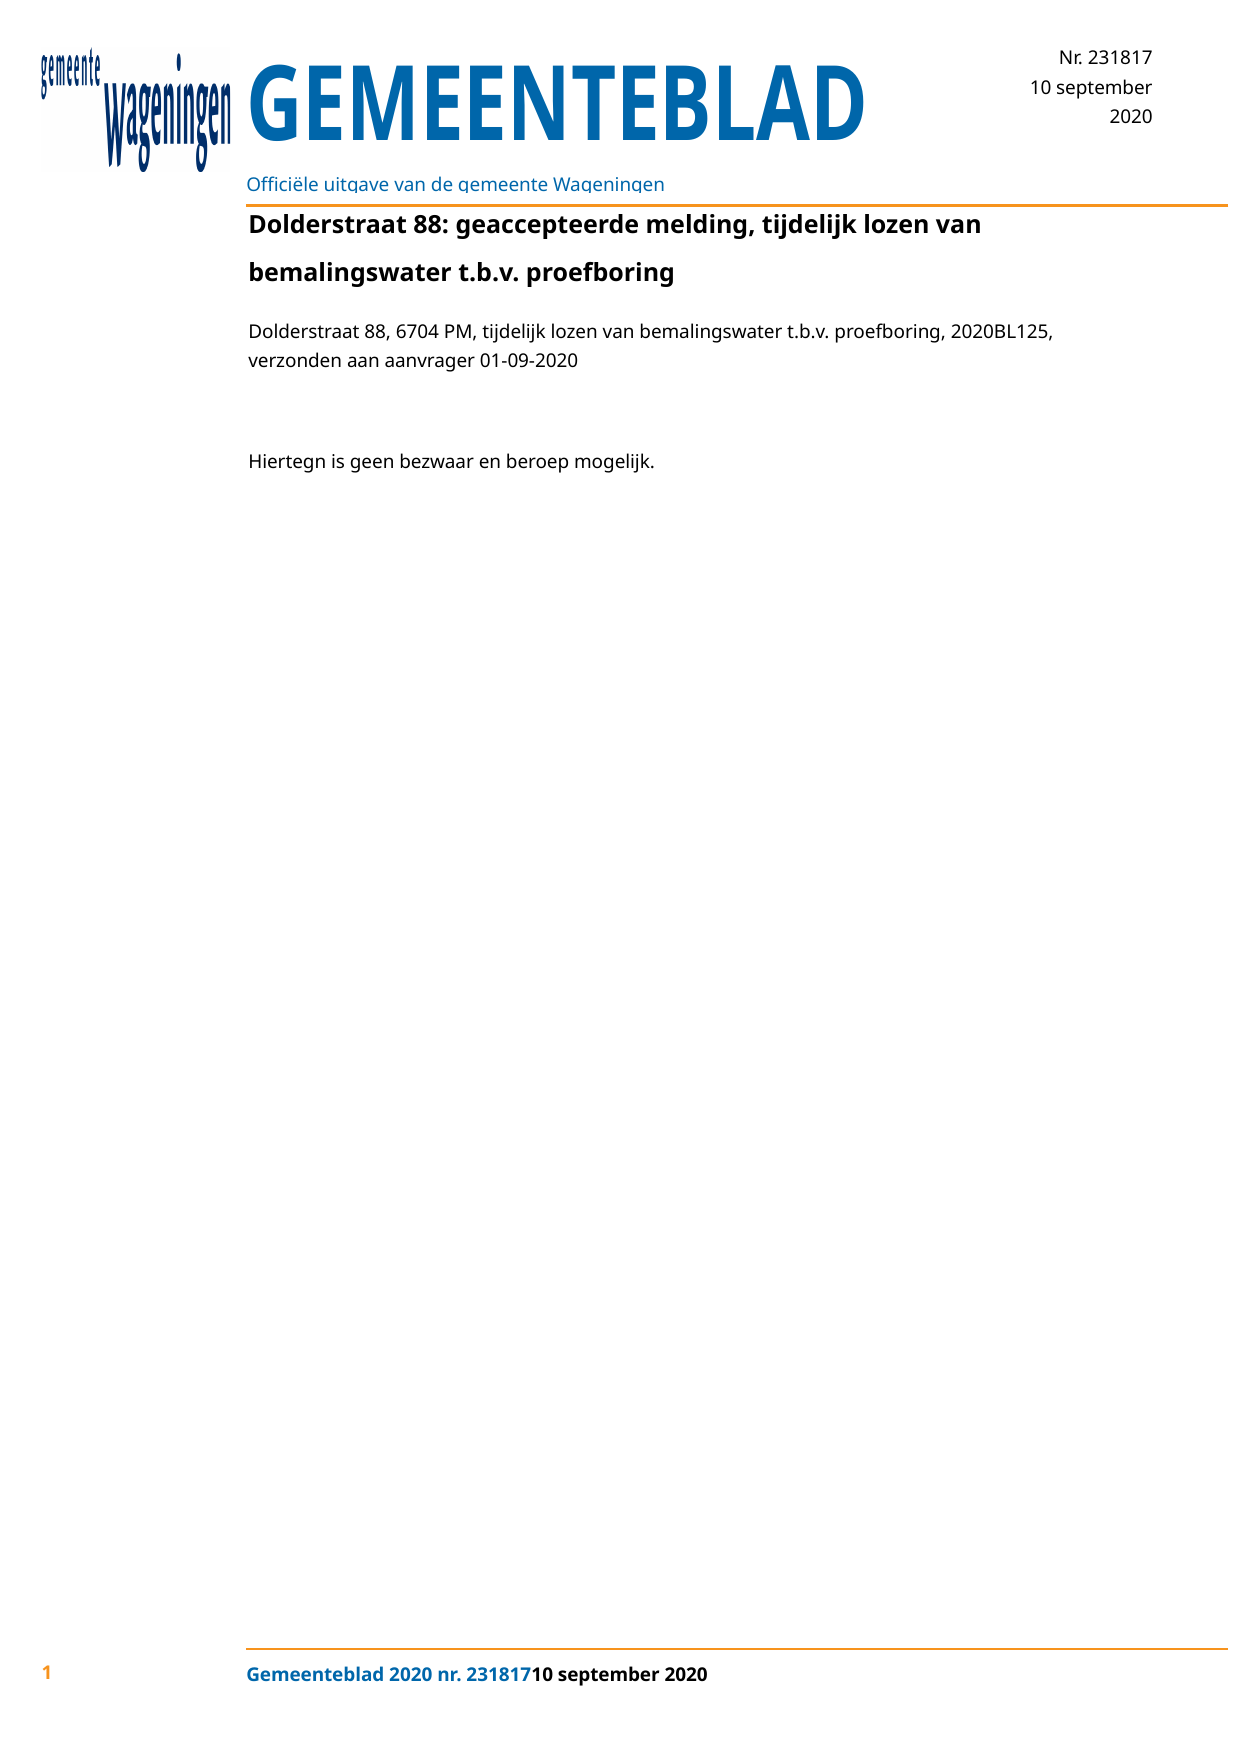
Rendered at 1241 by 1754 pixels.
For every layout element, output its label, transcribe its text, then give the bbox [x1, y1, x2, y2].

picture [41, 47, 231, 172]
text Hiertegn is geen bezwaar en beroep mogelijk. [248, 448, 1152, 474]
text Dolderstraat 88: geaccepteerde melding, tijdelijk lozen van bemalingswater t.b.v. proefboring [248, 207, 1152, 288]
text Dolderstraat 88, 6704 PM, tijdelijk lozen van bemalingswater t.b.v. proefboring, 2020BL125, verzonden aan aanvrager 01-09-2020 [248, 318, 1152, 373]
